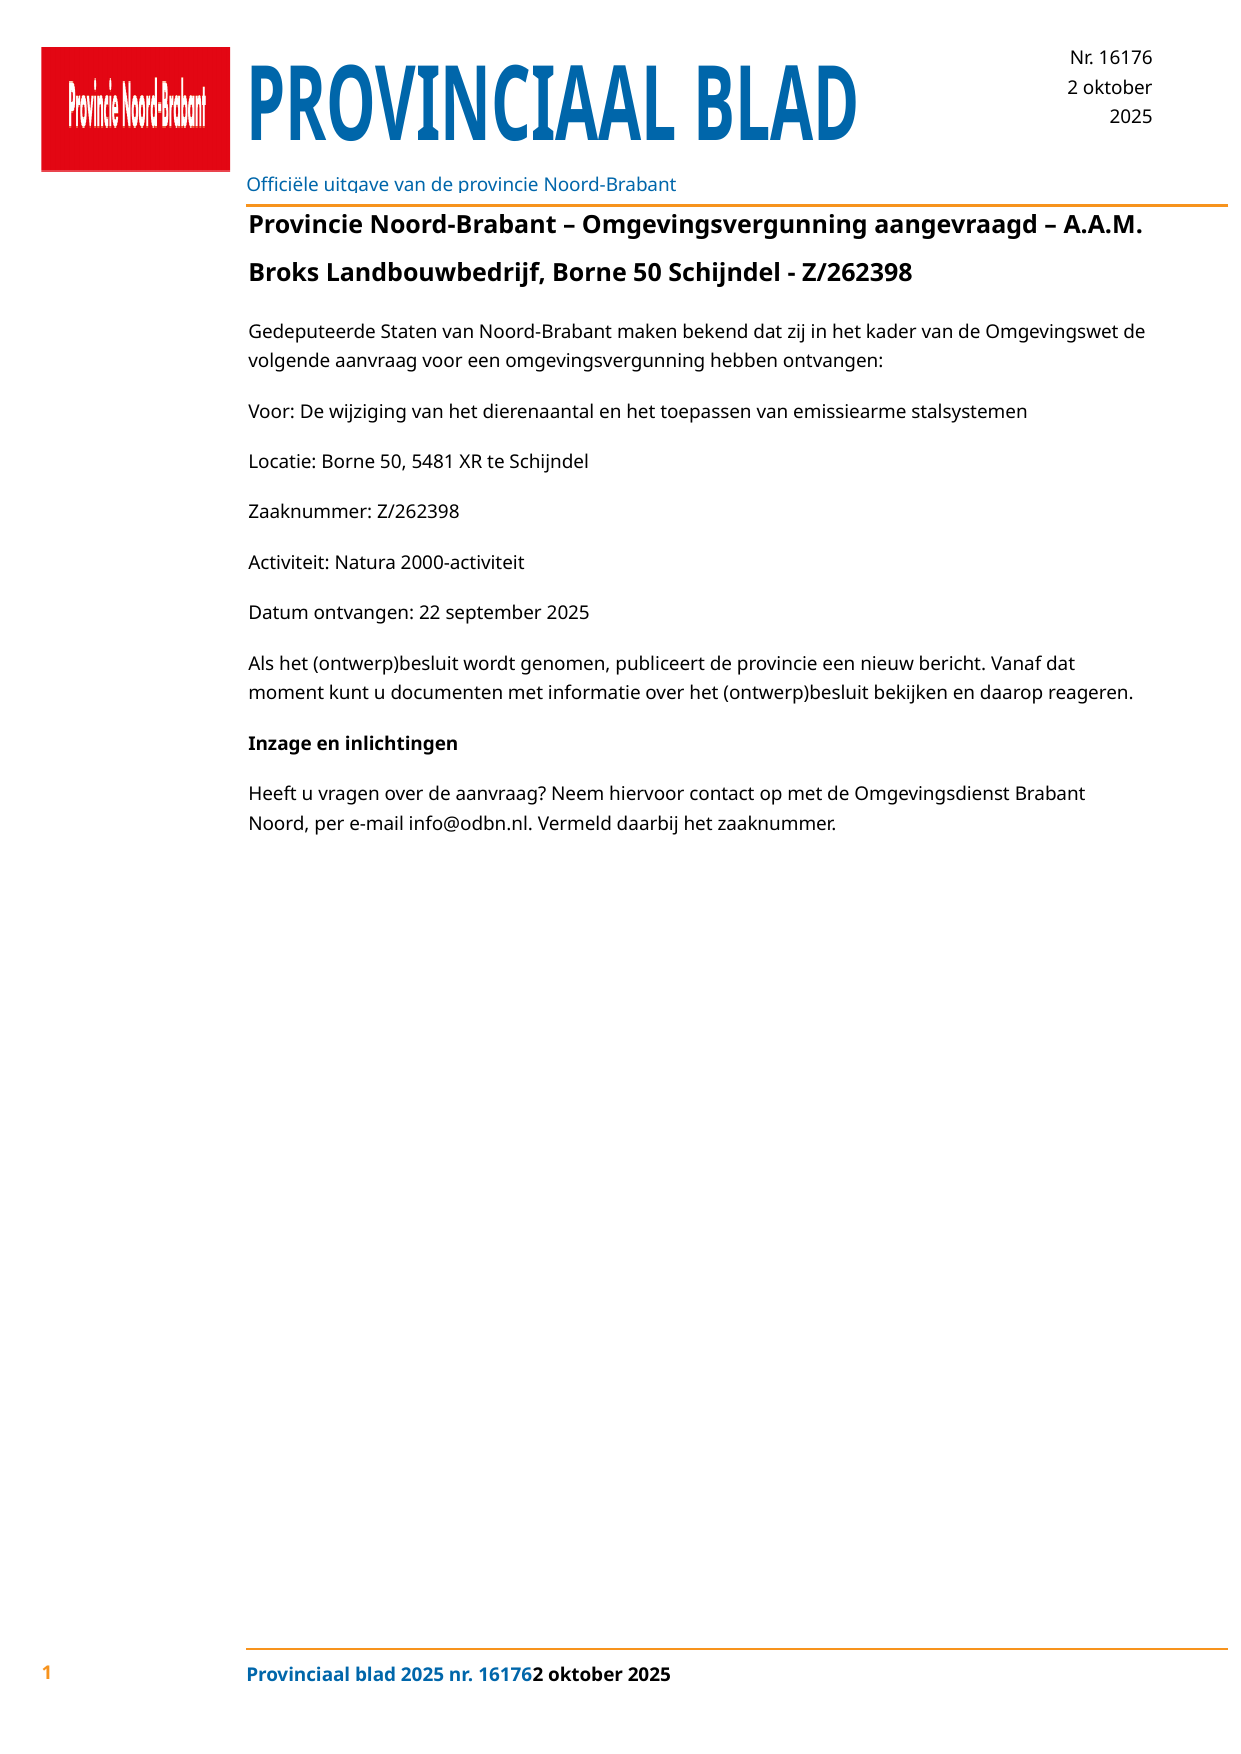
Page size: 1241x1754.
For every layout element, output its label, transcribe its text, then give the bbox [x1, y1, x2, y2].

text Heeft u vragen over de aanvraag? Neem hiervoor contact op met de Omgevingsdienst Brabant Noord, per e-mail info@odbn.nl. Vermeld daarbij het zaaknummer. [248, 780, 1152, 836]
text Gedeputeerde Staten van Noord-Brabant maken bekend dat zij in het kader van de Omgevingswet de volgende aanvraag voor een omgevingsvergunning hebben ontvangen: [248, 318, 1152, 373]
text Voor: De wijziging van het dierenaantal en het toepassen van emissiearme stalsystemen [248, 398, 1152, 424]
text Activiteit: Natura 2000-activiteit [248, 549, 1152, 575]
text Als het (ontwerp)besluit wordt genomen, publiceert de provincie een nieuw bericht. Vanaf dat moment kunt u documenten met informatie over het (ontwerp)besluit bekijken en daarop reageren. [248, 650, 1152, 705]
text Locatie: Borne 50, 5481 XR te Schijndel [248, 448, 1152, 474]
text Provincie Noord-Brabant – Omgevingsvergunning aangevraagd – A.A.M. Broks Landbouwbedrijf, Borne 50 Schijndel - Z/262398 [248, 207, 1152, 288]
text Datum ontvangen: 22 september 2025 [248, 599, 1152, 625]
picture [41, 47, 231, 172]
text Inzage en inlichtingen [248, 730, 1152, 756]
text Zaaknummer: Z/262398 [248, 499, 1152, 524]
